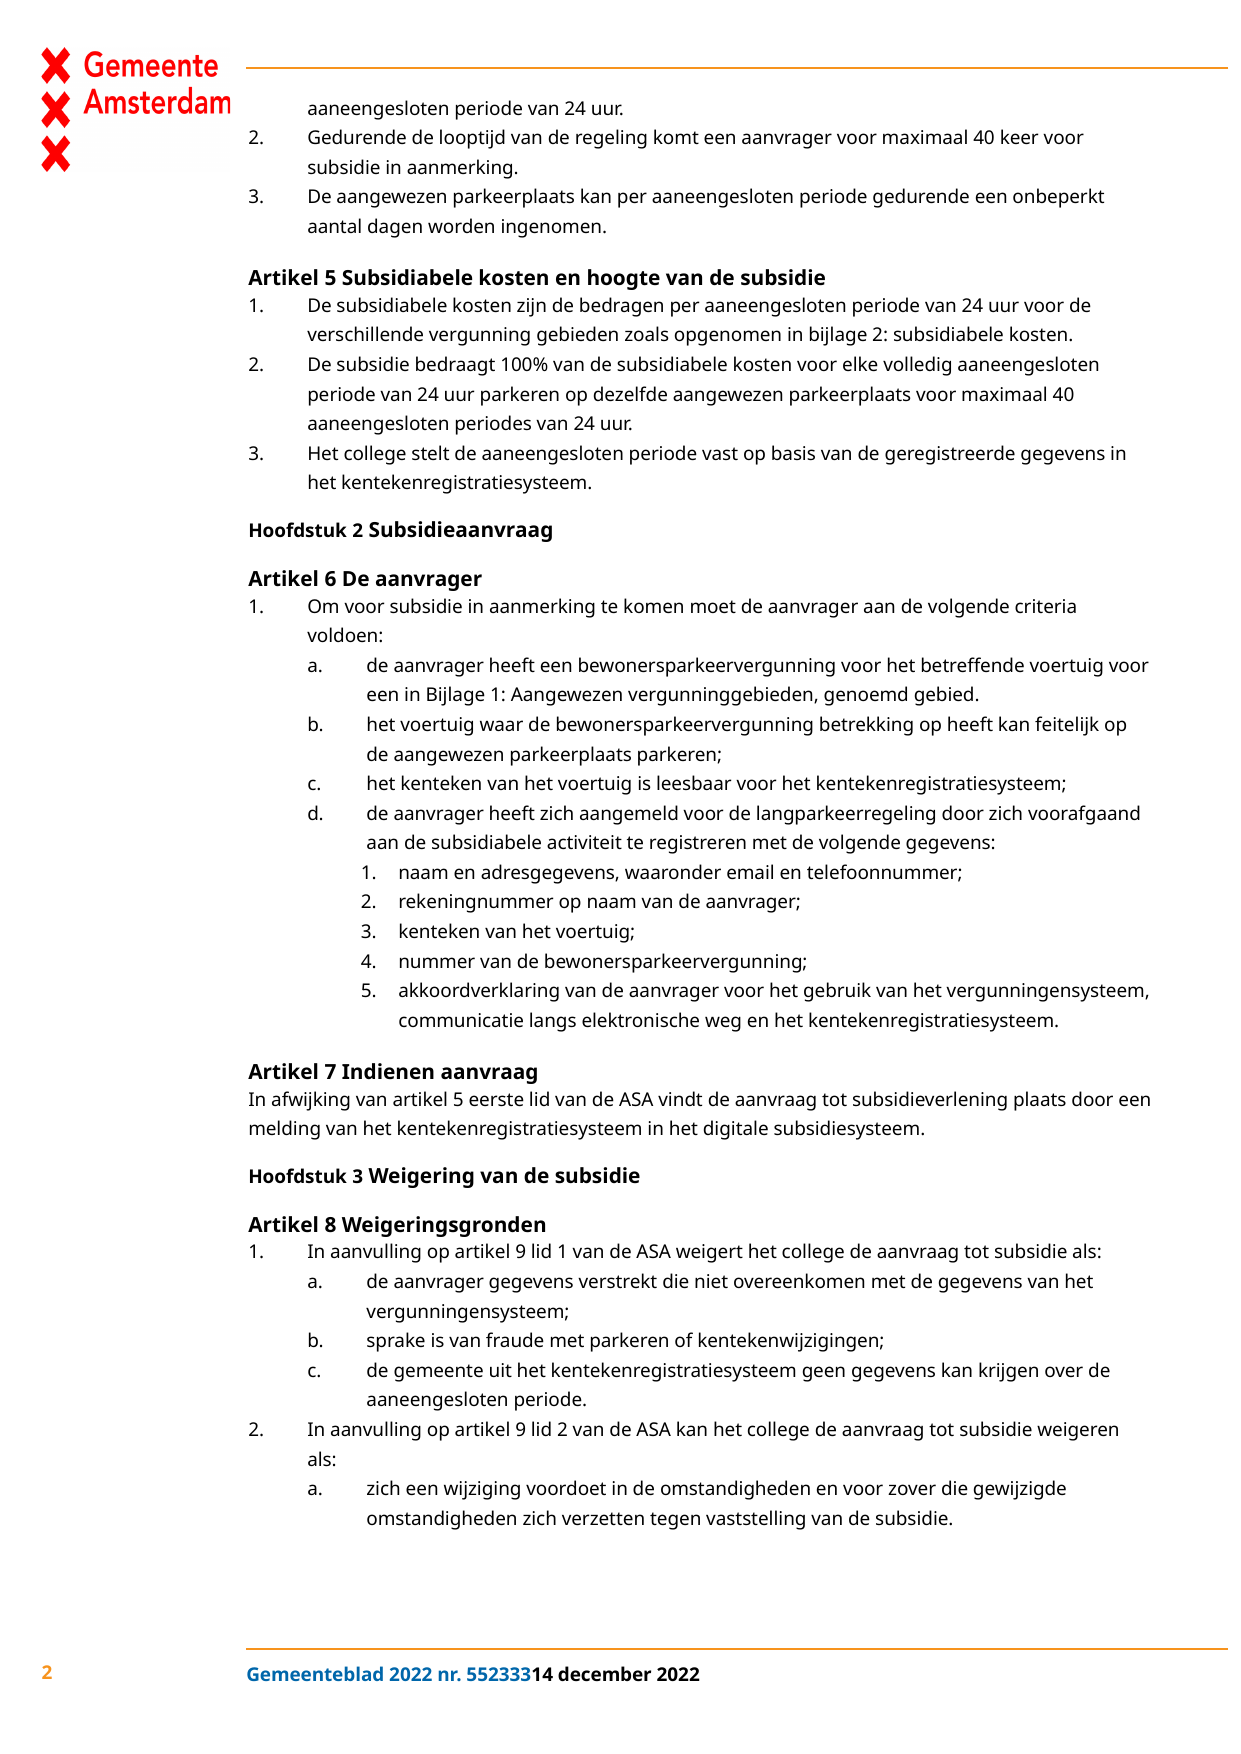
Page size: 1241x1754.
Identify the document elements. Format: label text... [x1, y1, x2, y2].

list In aanvulling op artikel 9 lid 1 van de ASA weigert het college de aanvraag tot subsidie als: [248, 1239, 1152, 1264]
list Gedurende de looptijd van de regeling komt een aanvrager voor maximaal 40 keer voor subsidie in aanmerking. [248, 124, 1152, 180]
list De subsidie bedraagt 100% van de subsidiabele kosten voor elke volledig aaneengesloten periode van 24 uur parkeren op dezelfde aangewezen parkeerplaats voor maximaal 40 aaneengesloten periodes van 24 uur. [248, 351, 1152, 436]
text Hoofdstuk 2 Subsidieaanvraag [248, 515, 1152, 543]
list Het college stelt de aaneengesloten periode vast op basis van de geregistreerde gegevens in het kentekenregistratiesysteem. [248, 440, 1152, 495]
list De aangewezen parkeerplaats kan per aaneengesloten periode gedurende een onbeperkt aantal dagen worden ingenomen. [248, 183, 1152, 239]
text Artikel 8 Weigeringsgronden [248, 1210, 1152, 1239]
list rekeningnummer op naam van de aanvrager; [361, 889, 1152, 914]
list zich een wijziging voordoet in de omstandigheden en voor zover die gewijzigde omstandigheden zich verzetten tegen vaststelling van de subsidie. [307, 1475, 1152, 1531]
list nummer van de bewonersparkeervergunning; [361, 948, 1152, 973]
text Hoofdstuk 3 Weigering van de subsidie [248, 1161, 1152, 1189]
list de gemeente uit het kentekenregistratiesysteem geen gegevens kan krijgen over de aaneengesloten periode. [307, 1357, 1152, 1412]
list de aanvrager gegevens verstrekt die niet overeenkomen met de gegevens van het vergunningensysteem; [307, 1268, 1152, 1324]
list Om voor subsidie in aanmerking te komen moet de aanvrager aan de volgende criteria voldoen: [248, 593, 1152, 648]
text Artikel 5 Subsidiabele kosten en hoogte van de subsidie [248, 263, 1152, 292]
list De subsidiabele kosten zijn de bedragen per aaneengesloten periode van 24 uur voor de verschillende vergunning gebieden zoals opgenomen in bijlage 2: subsidiabele kosten. [248, 292, 1152, 347]
list de aanvrager heeft zich aangemeld voor de langparkeerregeling door zich voorafgaand aan de subsidiabele activiteit te registreren met de volgende gegevens: [307, 800, 1152, 855]
list kenteken van het voertuig; [361, 918, 1152, 944]
list het voertuig waar de bewonersparkeervergunning betrekking op heeft kan feitelijk op de aangewezen parkeerplaats parkeren; [307, 711, 1152, 766]
text Artikel 7 Indienen aanvraag [248, 1057, 1152, 1086]
list sprake is van fraude met parkeren of kentekenwijzigingen; [307, 1327, 1152, 1353]
list de aanvrager heeft een bewonersparkeervergunning voor het betreffende voertuig voor een in Bijlage 1: Aangewezen vergunninggebieden, genoemd gebied. [307, 652, 1152, 707]
list het kenteken van het voertuig is leesbaar voor het kentekenregistratiesysteem; [307, 770, 1152, 796]
list akkoordverklaring van de aanvrager voor het gebruik van het vergunningensysteem, communicatie langs elektronische weg en het kentekenregistratiesysteem. [361, 977, 1152, 1033]
list aaneengesloten periode van 24 uur. [248, 95, 1152, 121]
list naam en adresgegevens, waaronder email en telefoonnummer; [361, 859, 1152, 885]
list In aanvulling op artikel 9 lid 2 van de ASA kan het college de aanvraag tot subsidie weigeren als: [248, 1416, 1152, 1472]
text Artikel 6 De aanvrager [248, 564, 1152, 593]
picture [41, 47, 231, 172]
text In afwijking van artikel 5 eerste lid van de ASA vindt de aanvraag tot subsidieverlening plaats door een melding van het kentekenregistratiesysteem in het digitale subsidiesysteem. [248, 1086, 1152, 1141]
